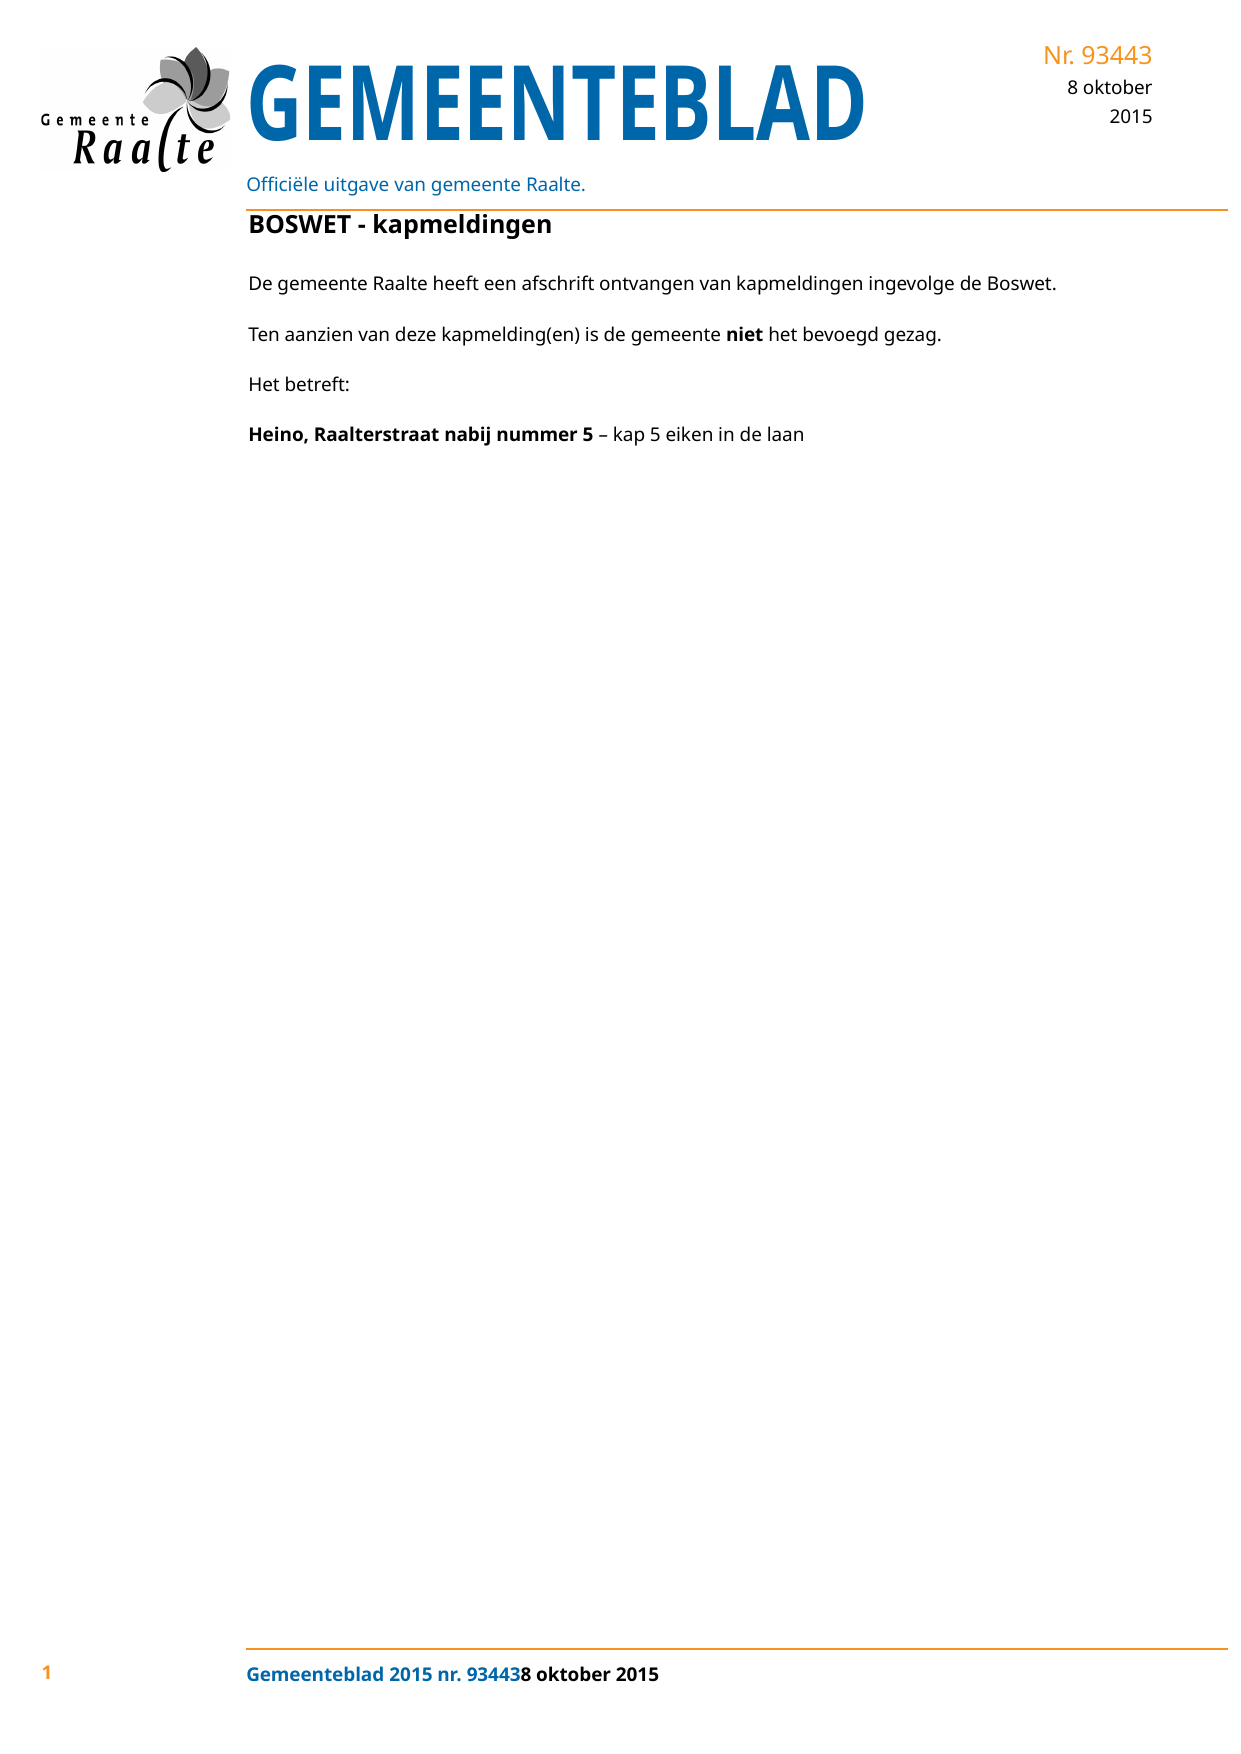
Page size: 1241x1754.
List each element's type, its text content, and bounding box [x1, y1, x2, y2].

text De gemeente Raalte heeft een afschrift ontvangen van kapmeldingen ingevolge de Boswet. [248, 270, 1152, 296]
text Heino, Raalterstraat nabij nummer 5 – kap 5 eiken in de laan [248, 422, 1152, 447]
text Ten aanzien van deze kapmelding(en) is de gemeente niet het bevoegd gezag. [248, 321, 1152, 346]
picture [41, 47, 231, 172]
text BOSWET - kapmeldingen [248, 211, 1152, 241]
text Het betreft: [248, 371, 1152, 397]
